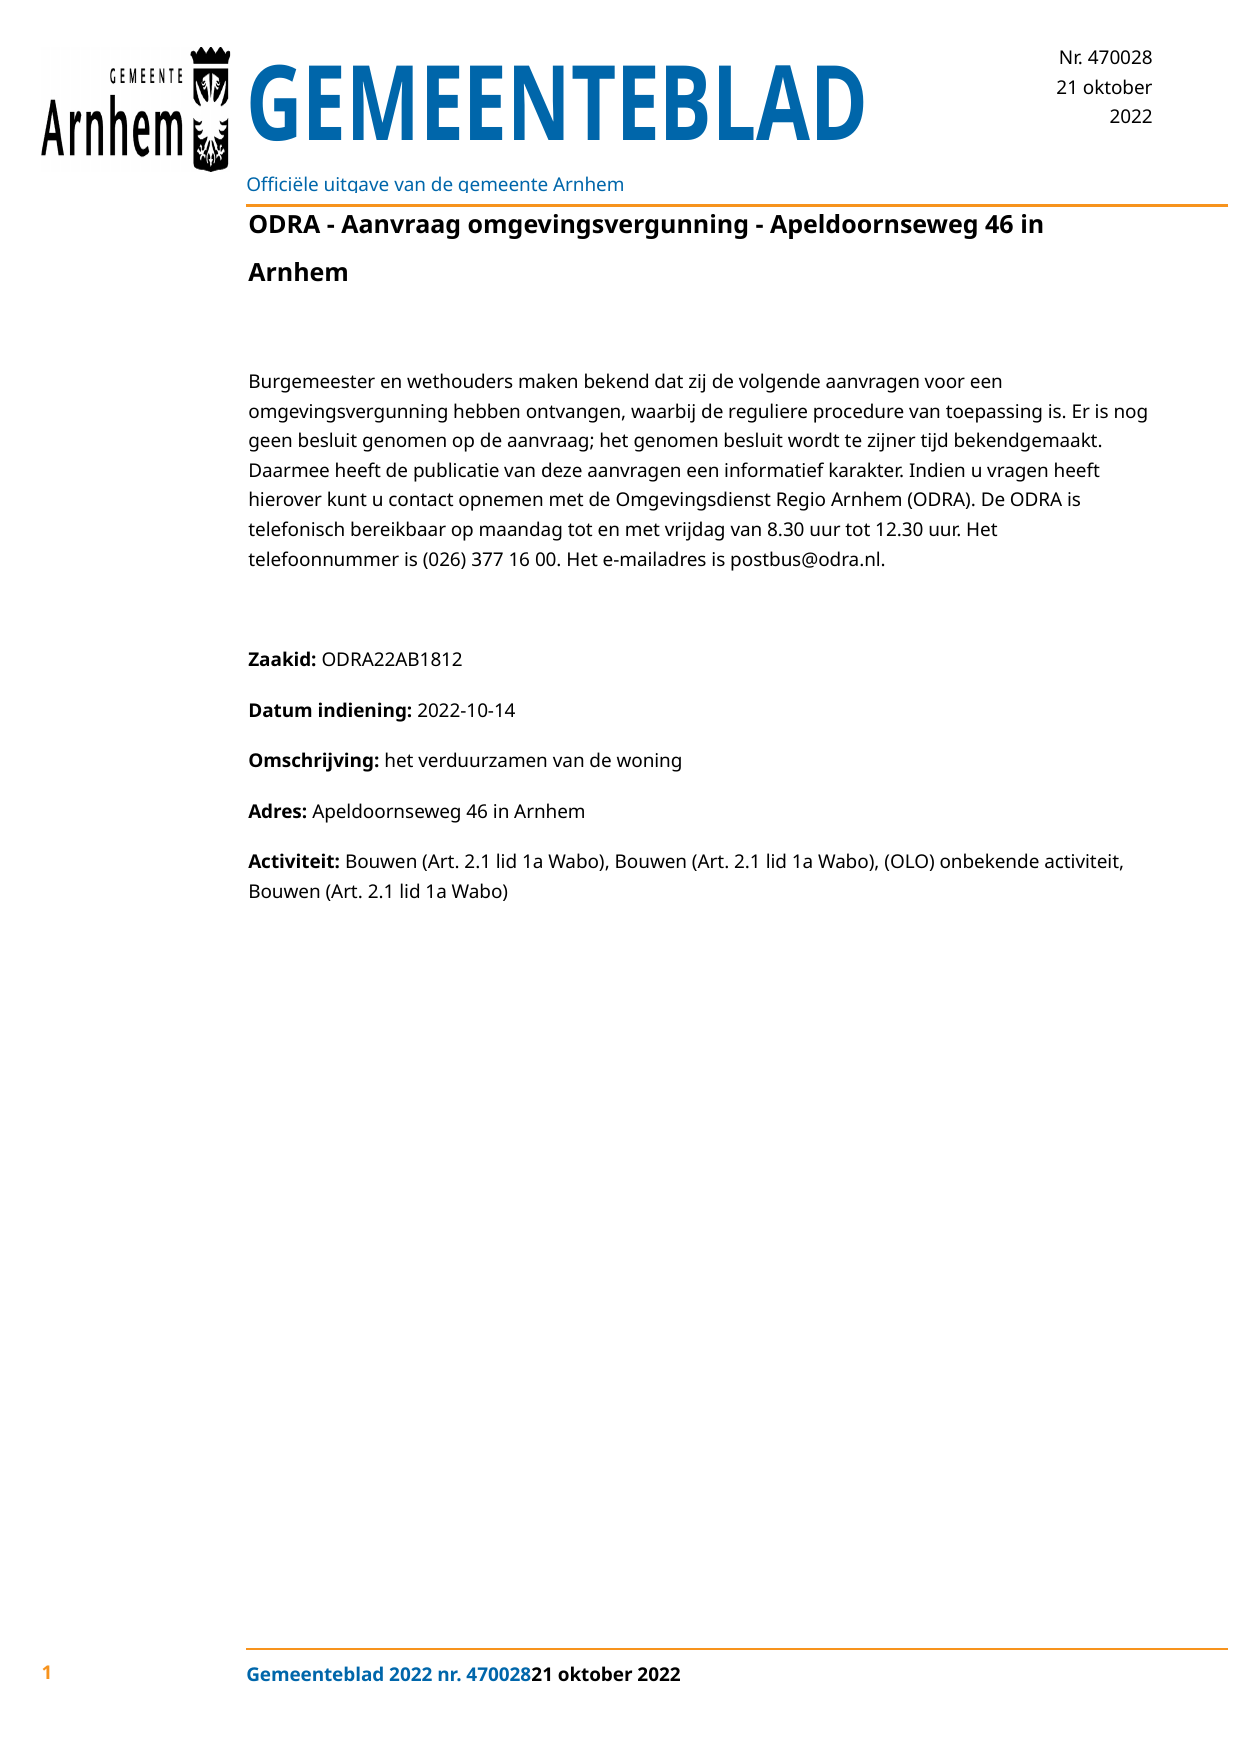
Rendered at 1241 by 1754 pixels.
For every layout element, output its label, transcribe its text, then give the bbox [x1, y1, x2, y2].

picture [41, 47, 231, 172]
text Burgemeester en wethouders maken bekend dat zij de volgende aanvragen voor een omgevingsvergunning hebben ontvangen, waarbij de reguliere procedure van toepassing is. Er is nog geen besluit genomen op de aanvraag; het genomen besluit wordt te zijner tijd bekendgemaakt. Daarmee heeft de publicatie van deze aanvragen een informatief karakter. Indien u vragen heeft hierover kunt u contact opnemen met de Omgevingsdienst Regio Arnhem (ODRA). De ODRA is telefonisch bereikbaar op maandag tot en met vrijdag van 8.30 uur tot 12.30 uur. Het telefoonnummer is (026) 377 16 00. Het e-mailadres is postbus@odra.nl. [248, 368, 1152, 572]
text Zaakid: ODRA22AB1812 [248, 647, 1152, 672]
text Activiteit: Bouwen (Art. 2.1 lid 1a Wabo), Bouwen (Art. 2.1 lid 1a Wabo), (OLO) onbekende activiteit, Bouwen (Art. 2.1 lid 1a Wabo) [248, 848, 1152, 904]
text Datum indiening: 2022-10-14 [248, 697, 1152, 723]
text Omschrijving: het verduurzamen van de woning [248, 747, 1152, 773]
text ODRA - Aanvraag omgevingsvergunning - Apeldoornseweg 46 in Arnhem [248, 207, 1152, 288]
text Adres: Apeldoornseweg 46 in Arnhem [248, 798, 1152, 824]
